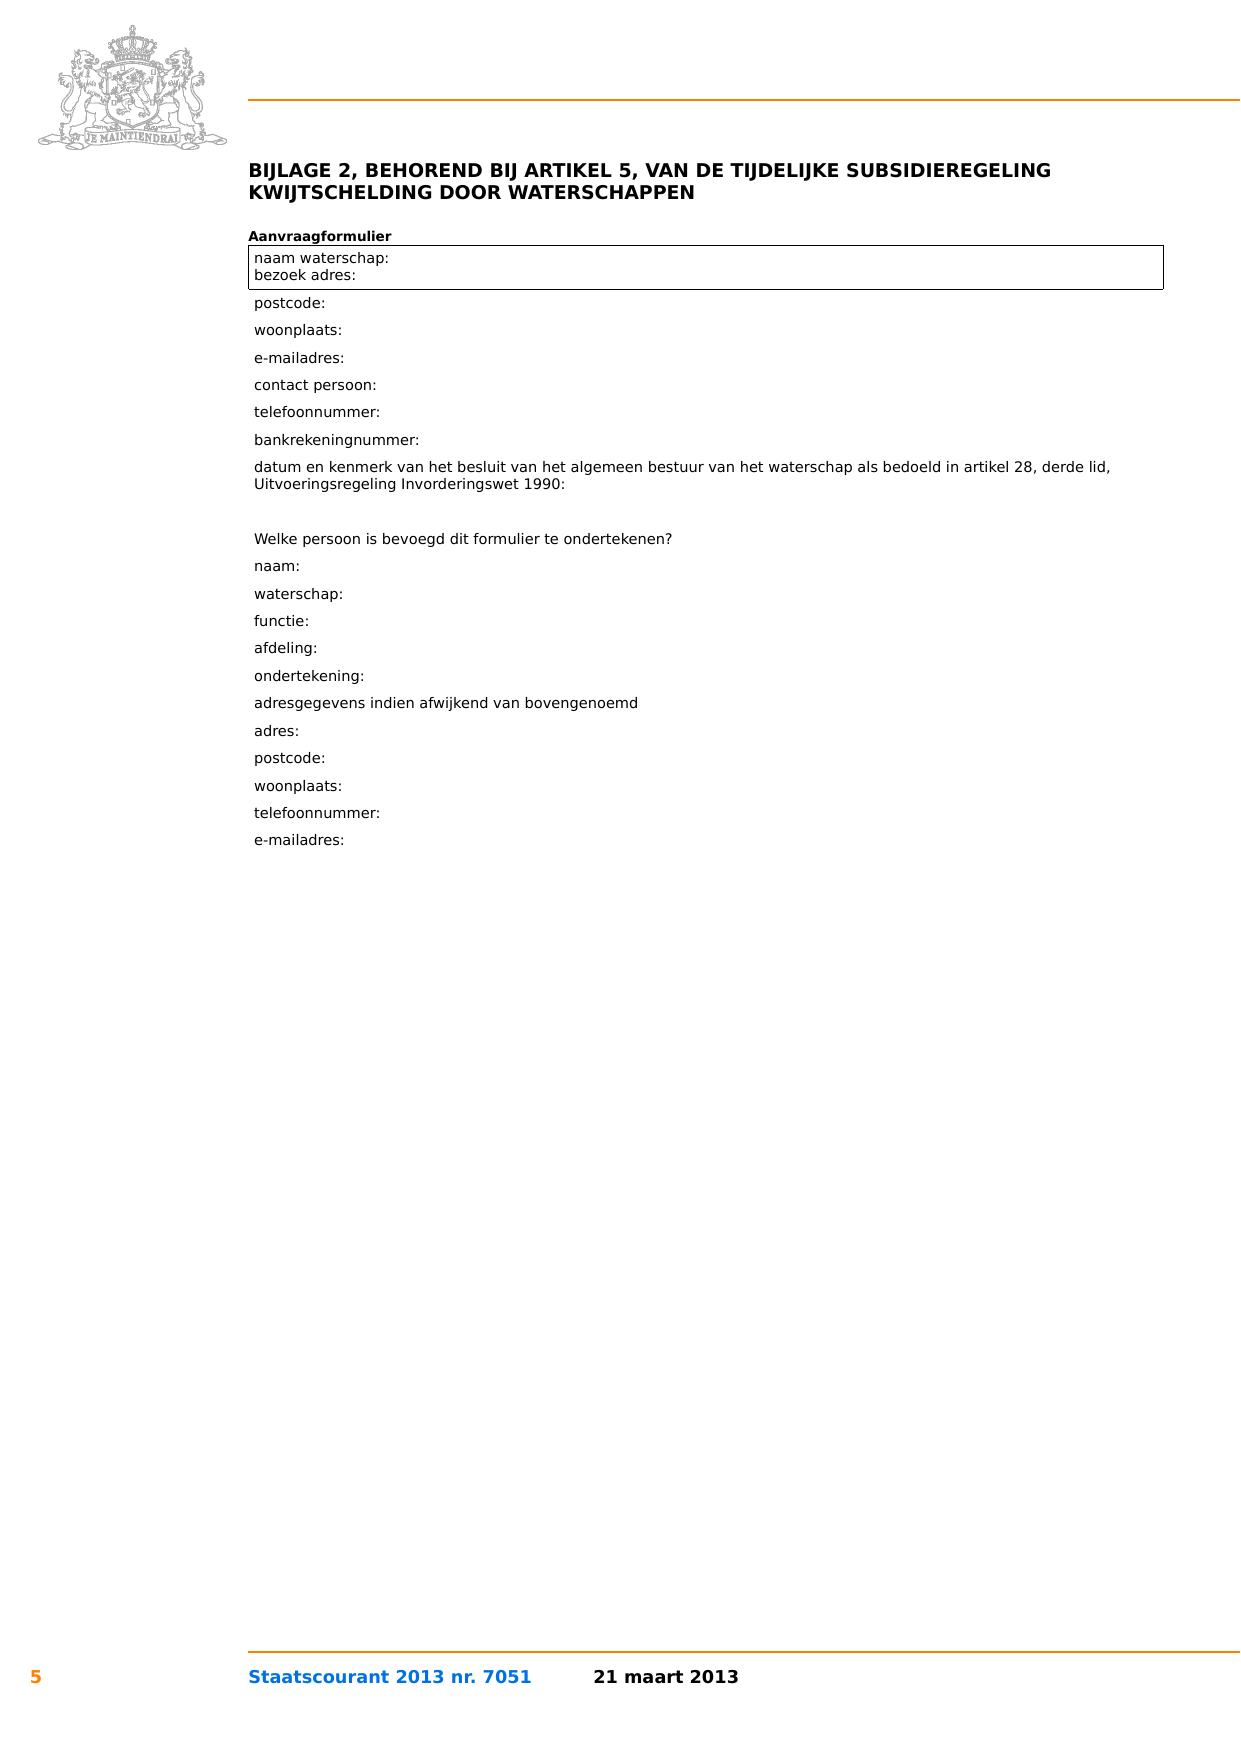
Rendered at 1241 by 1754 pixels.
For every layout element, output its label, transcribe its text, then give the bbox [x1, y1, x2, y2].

table_cell afdeling: [249, 636, 1163, 662]
table_cell bezoek adres: [249, 267, 1163, 289]
table_cell [249, 499, 1163, 525]
table_cell e-mailadres: [249, 345, 1163, 371]
table_cell adresgegevens indien afwijkend van bovengenoemd [249, 691, 1163, 717]
table_cell woonplaats: [249, 318, 1163, 344]
table_cell telefoonnummer: [249, 800, 1163, 826]
subtitle BIJLAGE 2, BEHOREND BIJ ARTIKEL 5, VAN DE TIJDELIJKE SUBSIDIEREGELING KWIJTSCHELDING DOOR WATERSCHAPPEN [248, 160, 1163, 204]
picture [38, 25, 227, 150]
table_cell waterschap: [249, 581, 1163, 607]
table_cell e-mailadres: [249, 828, 1163, 854]
table_cell Welke persoon is bevoegd dit formulier te ondertekenen? [249, 526, 1163, 552]
table_cell postcode: [249, 745, 1163, 772]
table_cell naam: [249, 554, 1163, 580]
table_cell naam waterschap: [249, 246, 1163, 267]
table_cell adres: [249, 718, 1163, 744]
table_cell ondertekening: [249, 663, 1163, 689]
table_cell contact persoon: [249, 372, 1163, 398]
table_cell postcode: [249, 290, 1163, 316]
table_cell bankrekeningnummer: [249, 427, 1163, 453]
table_cell datum en kenmerk van het besluit van het algemeen bestuur van het waterschap als bedoeld in artikel 28, derde lid, Uitvoeringsregeling Invorderingswet 1990: [249, 454, 1163, 498]
table_header Aanvraagformulier [248, 229, 1163, 244]
table_cell woonplaats: [249, 773, 1163, 799]
table_cell functie: [249, 608, 1163, 635]
table_cell telefoonnummer: [249, 400, 1163, 426]
